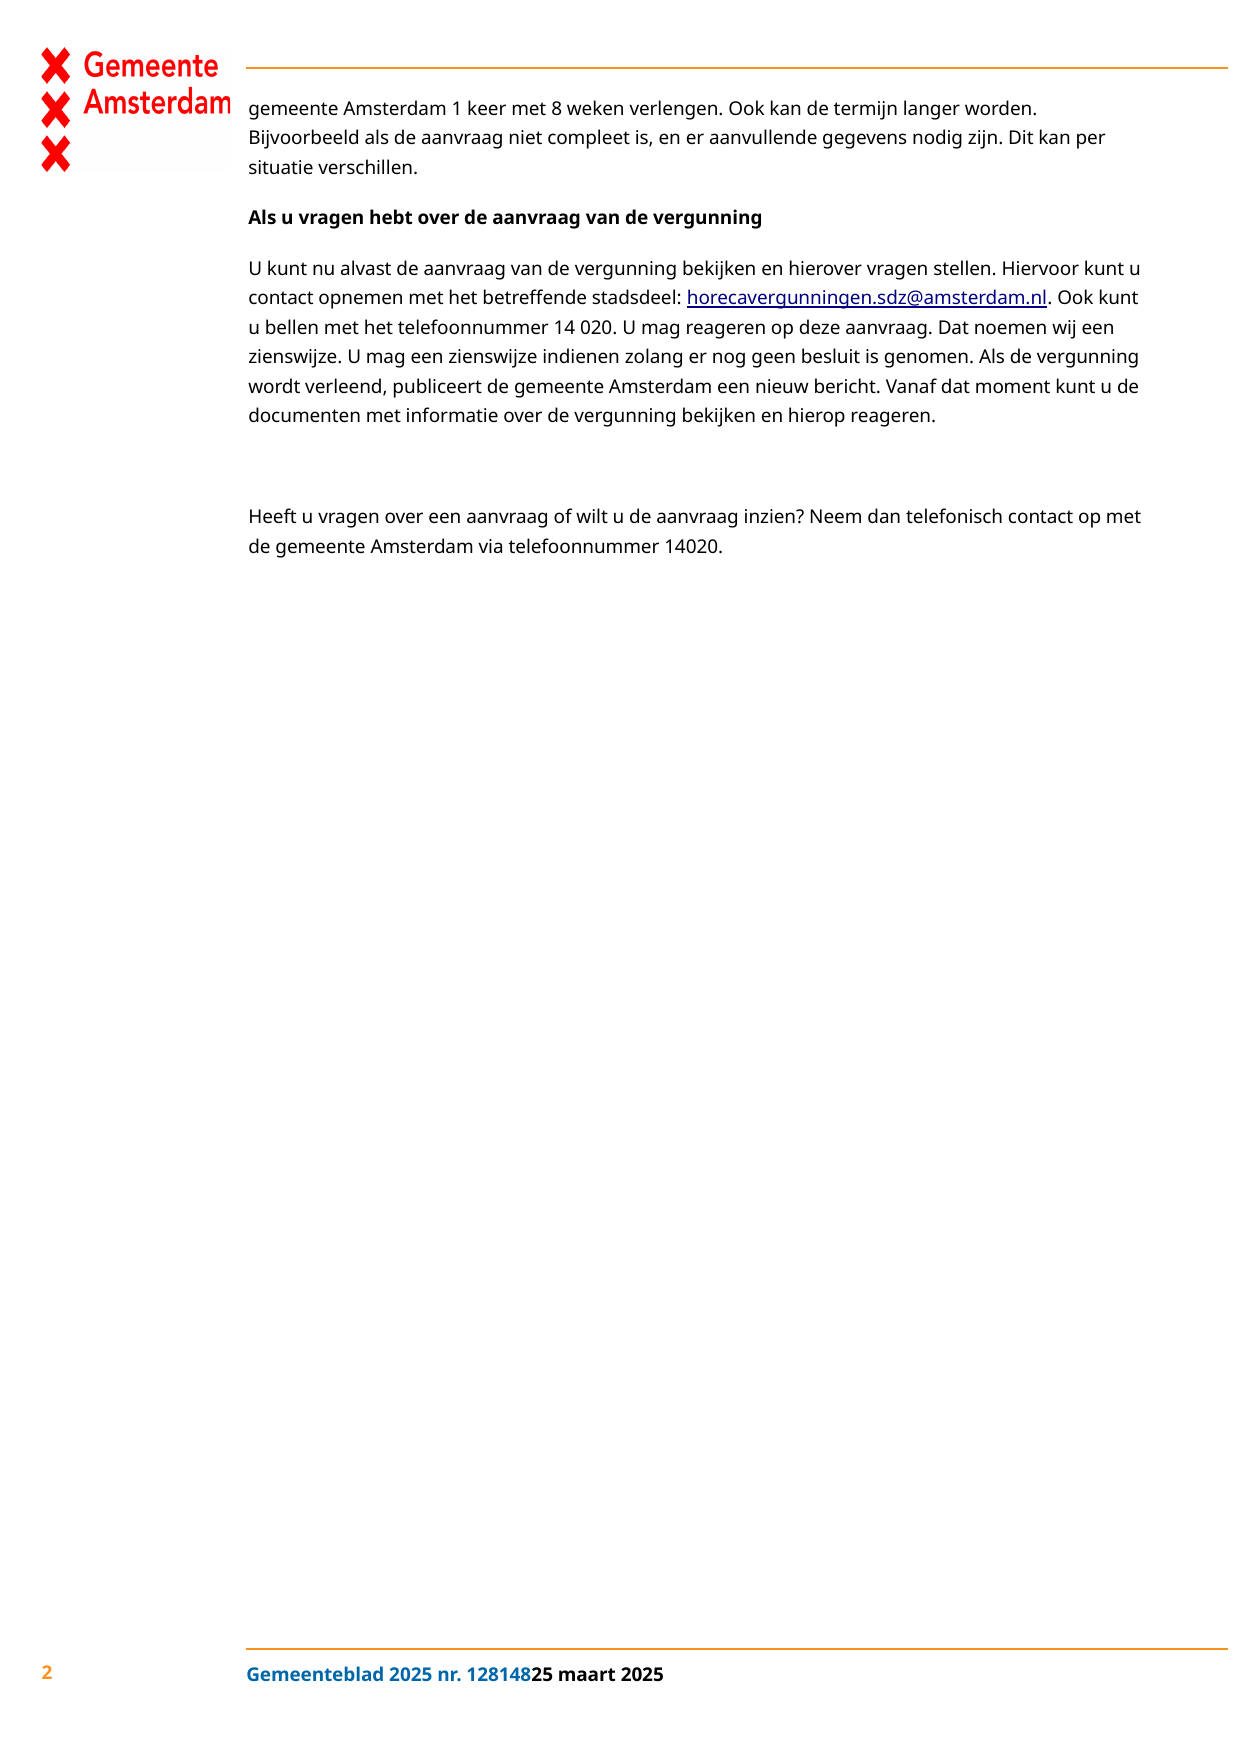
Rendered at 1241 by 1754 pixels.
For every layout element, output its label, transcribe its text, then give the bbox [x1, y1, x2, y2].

text gemeente Amsterdam 1 keer met 8 weken verlengen. Ook kan de termijn langer worden. Bijvoorbeeld als de aanvraag niet compleet is, en er aanvullende gegevens nodig zijn. Dit kan per situatie verschillen. [248, 95, 1152, 180]
text Als u vragen hebt over de aanvraag van de vergunning [248, 204, 1152, 230]
text U kunt nu alvast de aanvraag van de vergunning bekijken en hierover vragen stellen. Hiervoor kunt u contact opnemen met het betreffende stadsdeel: horecavergunningen.sdz@amsterdam.nl. Ook kunt u bellen met het telefoonnummer 14 020. U mag reageren op deze aanvraag. Dat noemen wij een zienswijze. U mag een zienswijze indienen zolang er nog geen besluit is genomen. Als de vergunning wordt verleend, publiceert de gemeente Amsterdam een nieuw bericht. Vanaf dat moment kunt u de documenten met informatie over de vergunning bekijken en hierop reageren. [248, 255, 1152, 428]
picture [41, 47, 231, 172]
text Heeft u vragen over een aanvraag of wilt u de aanvraag inzien? Neem dan telefonisch contact op met de gemeente Amsterdam via telefoonnummer 14020. [248, 503, 1152, 559]
